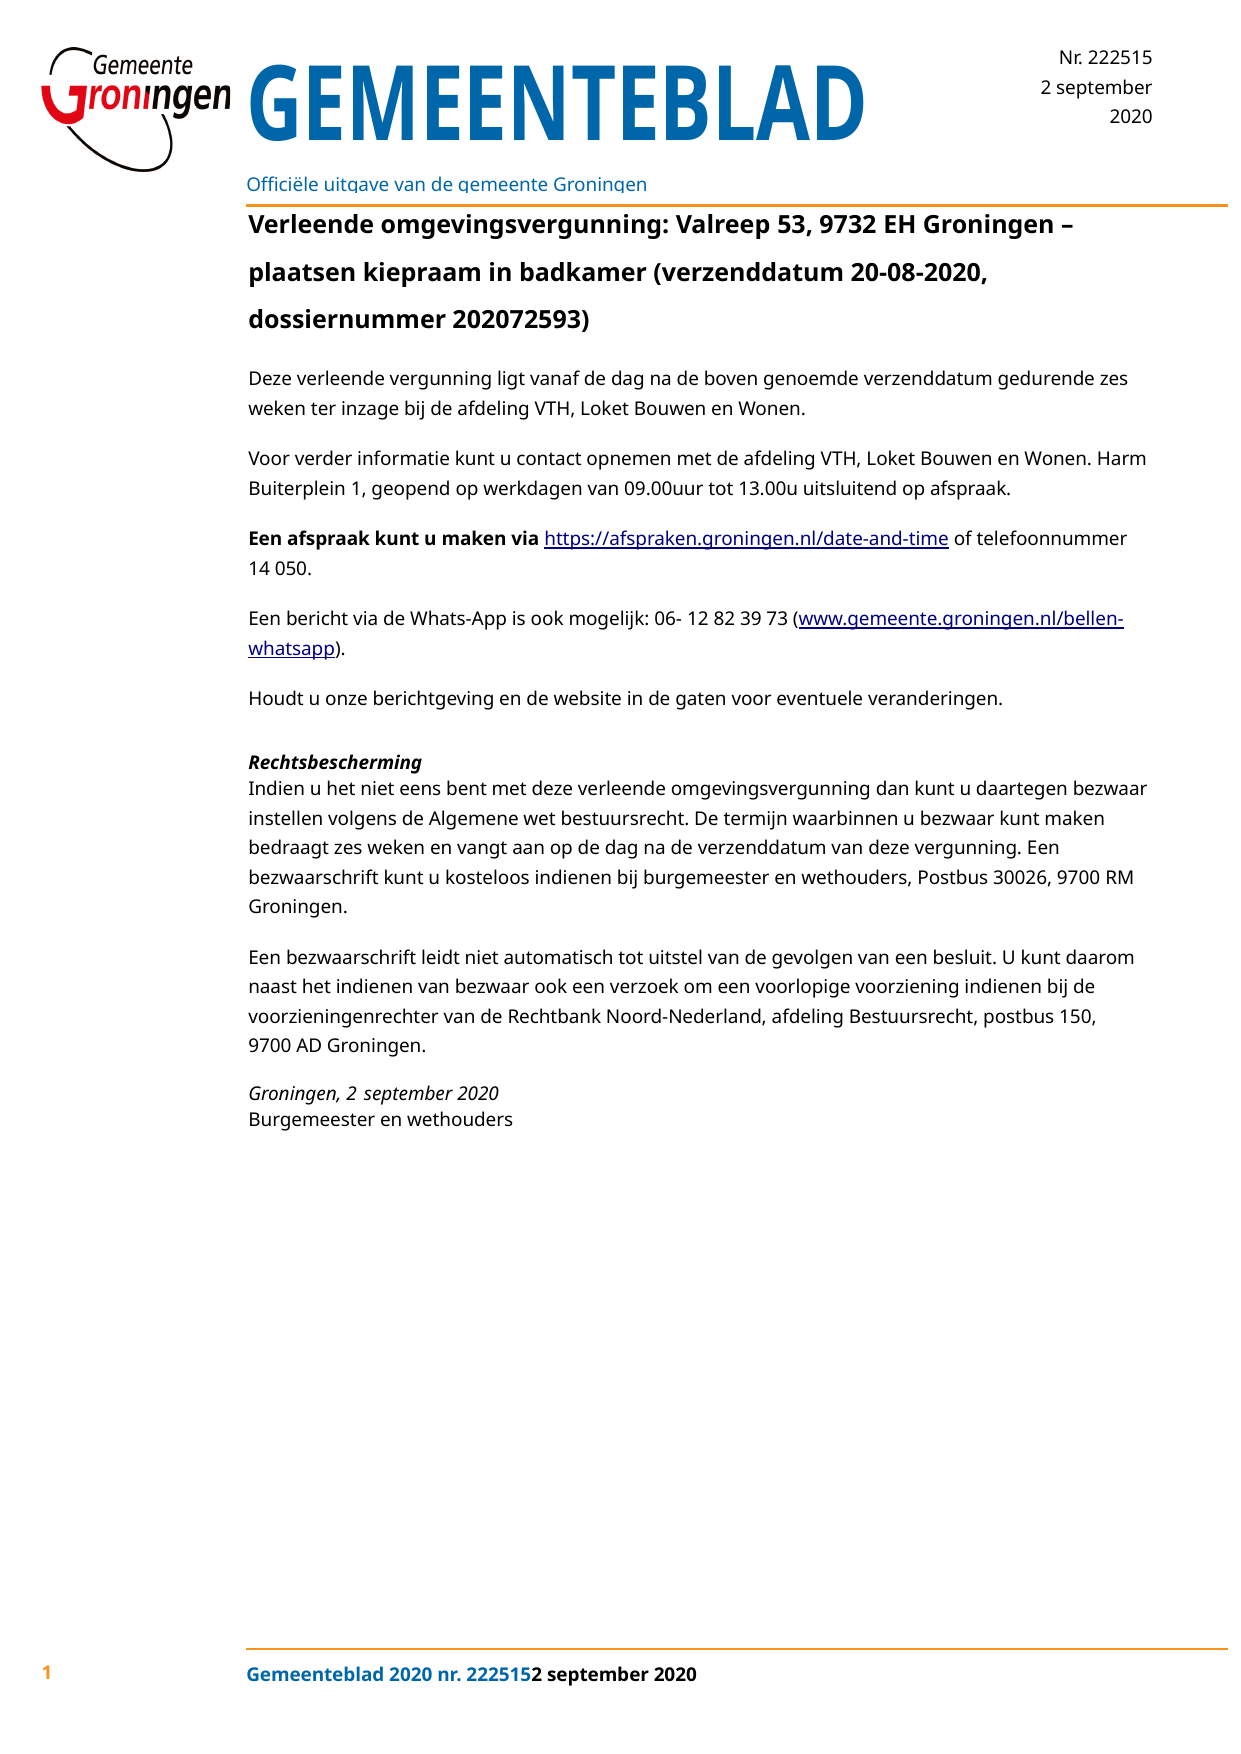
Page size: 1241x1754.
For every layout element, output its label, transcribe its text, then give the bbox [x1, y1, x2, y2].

text Deze verleende vergunning ligt vanaf de dag na de boven genoemde verzenddatum gedurende zes weken ter inzage bij de afdeling VTH, Loket Bouwen en Wonen. [248, 366, 1152, 421]
text Voor verder informatie kunt u contact opnemen met de afdeling VTH, Loket Bouwen en Wonen. Harm Buiterplein 1, geopend op werkdagen van 09.00uur tot 13.00u uitsluitend op afspraak. [248, 446, 1152, 501]
text Groningen, 2 september 2020 [248, 1081, 1152, 1106]
text Een bezwaarschrift leidt niet automatisch tot uitstel van de gevolgen van een besluit. U kunt daarom naast het indienen van bezwaar ook een verzoek om een voorlopige voorziening indienen bij de voorzieningenrechter van de Rechtbank Noord-Nederland, afdeling Bestuursrecht, postbus 150, 9700 AD Groningen. [248, 944, 1152, 1058]
text Indien u het niet eens bent met deze verleende omgevingsvergunning dan kunt u daartegen bezwaar instellen volgens de Algemene wet bestuursrecht. De termijn waarbinnen u bezwaar kunt maken bedraagt zes weken en vangt aan op de dag na de verzenddatum van deze vergunning. Een bezwaarschrift kunt u kosteloos indienen bij burgemeester en wethouders, Postbus 30026, 9700 RM Groningen. [248, 775, 1152, 919]
text Rechtsbescherming [248, 749, 1152, 775]
text Een bericht via de Whats-App is ook mogelijk: 06- 12 82 39 73 (www.gemeente.groningen.nl/bellen-whatsapp). [248, 606, 1152, 661]
text Houdt u onze berichtgeving en de website in de gaten voor eventuele veranderingen. [248, 686, 1152, 711]
picture [41, 47, 231, 172]
text Verleende omgevingsvergunning: Valreep 53, 9732 EH Groningen – plaatsen kiepraam in badkamer (verzenddatum 20-08-2020, dossiernummer 202072593) [248, 207, 1152, 336]
text Burgemeester en wethouders [248, 1106, 1152, 1132]
text Een afspraak kunt u maken via https://afspraken.groningen.nl/date-and-time of telefoonnummer 14 050. [248, 526, 1152, 581]
